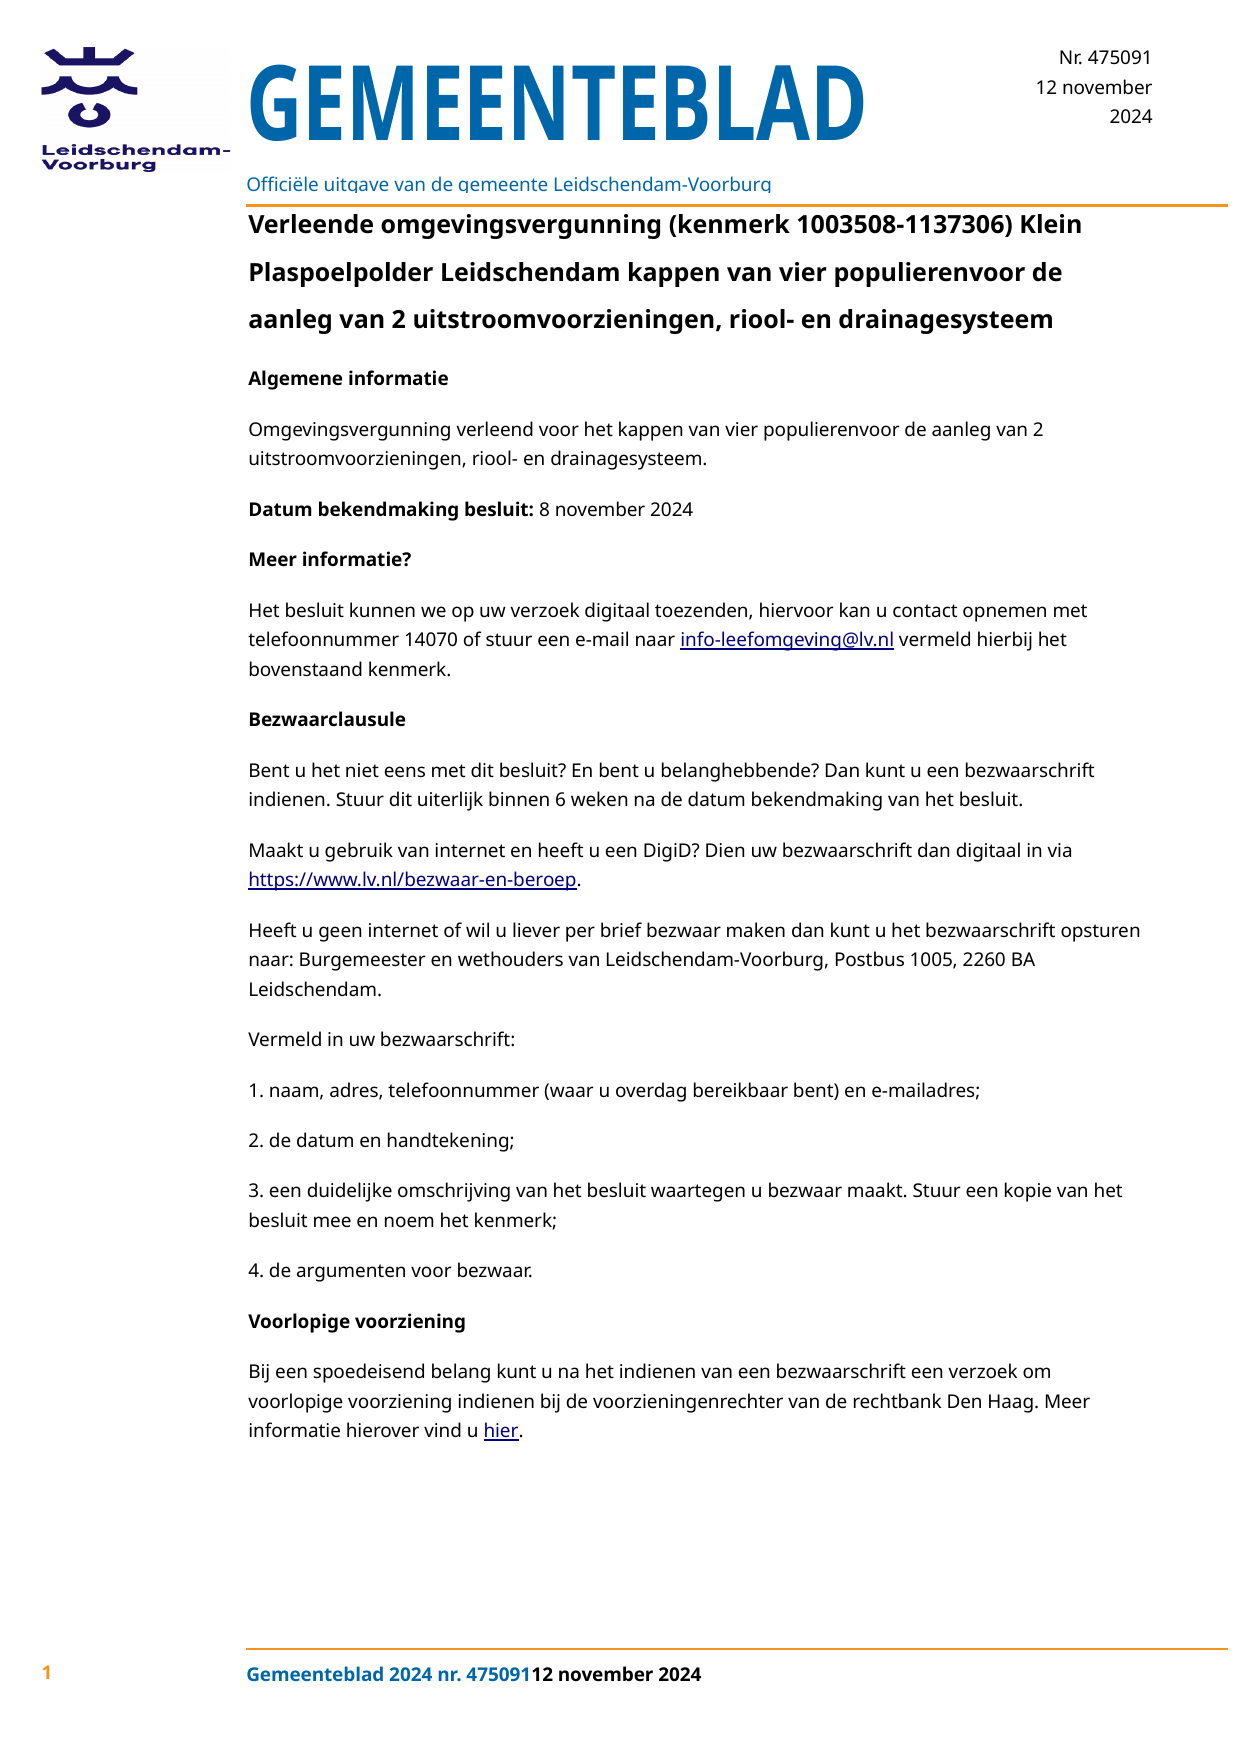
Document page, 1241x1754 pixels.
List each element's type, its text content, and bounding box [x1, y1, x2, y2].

text Vermeld in uw bezwaarschrift: [248, 1026, 1152, 1052]
text Algemene informatie [248, 366, 1152, 391]
text 4. de argumenten voor bezwaar. [248, 1258, 1152, 1283]
text Maakt u gebruik van internet en heeft u een DigiD? Dien uw bezwaarschrift dan digitaal in via https://www.lv.nl/bezwaar-en-beroep. [248, 837, 1152, 892]
text 1. naam, adres, telefoonnummer (waar u overdag bereikbaar bent) en e-mailadres; [248, 1077, 1152, 1102]
text Verleende omgevingsvergunning (kenmerk 1003508-1137306) Klein Plaspoelpolder Leidschendam kappen van vier populierenvoor de aanleg van 2 uitstroomvoorzieningen, riool- en drainagesysteem [248, 207, 1152, 336]
picture [41, 47, 231, 172]
text Het besluit kunnen we op uw verzoek digitaal toezenden, hiervoor kan u contact opnemen met telefoonnummer 14070 of stuur een e-mail naar info-leefomgeving@lv.nl vermeld hierbij het bovenstaand kenmerk. [248, 597, 1152, 682]
text Bij een spoedeisend belang kunt u na het indienen van een bezwaarschrift een verzoek om voorlopige voorziening indienen bij de voorzieningenrechter van de rechtbank Den Haag. Meer informatie hierover vind u hier. [248, 1358, 1152, 1443]
text 2. de datum en handtekening; [248, 1127, 1152, 1153]
text Heeft u geen internet of wil u liever per brief bezwaar maken dan kunt u het bezwaarschrift opsturen naar: Burgemeester en wethouders van Leidschendam-Voorburg, Postbus 1005, 2260 BA Leidschendam. [248, 917, 1152, 1002]
text Bezwaarclausule [248, 706, 1152, 732]
text Omgevingsvergunning verleend voor het kappen van vier populierenvoor de aanleg van 2 uitstroomvoorzieningen, riool- en drainagesysteem. [248, 416, 1152, 471]
text 3. een duidelijke omschrijving van het besluit waartegen u bezwaar maakt. Stuur een kopie van het besluit mee en noem het kenmerk; [248, 1178, 1152, 1233]
text Meer informatie? [248, 546, 1152, 572]
text Voorlopige voorziening [248, 1308, 1152, 1334]
text Datum bekendmaking besluit: 8 november 2024 [248, 496, 1152, 522]
text Bent u het niet eens met dit besluit? En bent u belanghebbende? Dan kunt u een bezwaarschrift indienen. Stuur dit uiterlijk binnen 6 weken na de datum bekendmaking van het besluit. [248, 757, 1152, 812]
